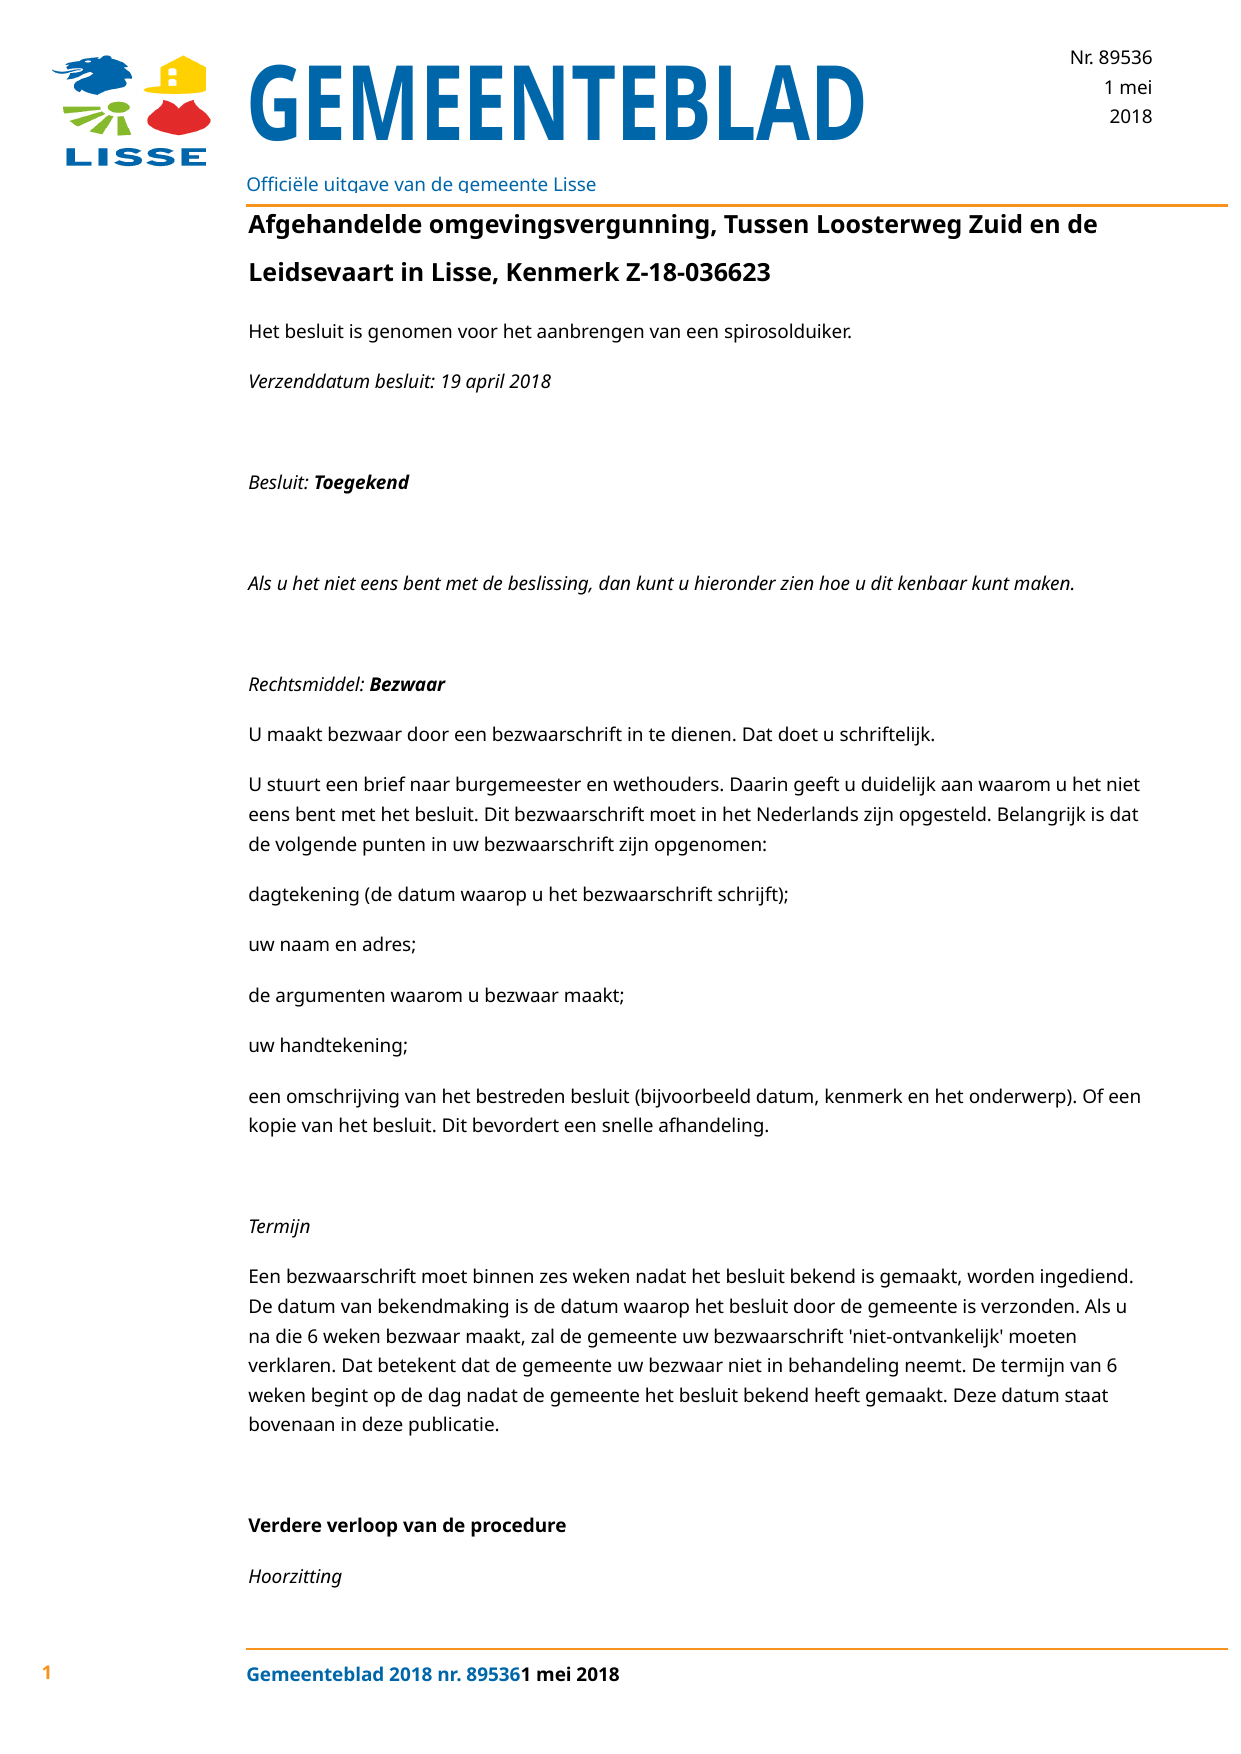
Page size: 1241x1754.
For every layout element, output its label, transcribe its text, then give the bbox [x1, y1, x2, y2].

text uw handtekening; [248, 1032, 1152, 1058]
text Termijn [248, 1213, 1152, 1239]
text U stuurt een brief naar burgemeester en wethouders. Daarin geeft u duidelijk aan waarom u het niet eens bent met het besluit. Dit bezwaarschrift moet in het Nederlands zijn opgesteld. Belangrijk is dat de volgende punten in uw bezwaarschrift zijn opgenomen: [248, 772, 1152, 857]
text Rechtsmiddel: Bezwaar [248, 671, 1152, 697]
text Verdere verloop van de procedure [248, 1512, 1152, 1538]
text dagtekening (de datum waarop u het bezwaarschrift schrijft); [248, 881, 1152, 907]
text uw naam en adres; [248, 932, 1152, 957]
picture [41, 47, 231, 172]
text de argumenten waarom u bezwaar maakt; [248, 982, 1152, 1008]
text een omschrijving van het bestreden besluit (bijvoorbeeld datum, kenmerk en het onderwerp). Of een kopie van het besluit. Dit bevordert een snelle afhandeling. [248, 1083, 1152, 1138]
text Hoorzitting [248, 1563, 1152, 1589]
text Besluit: Toegekend [248, 469, 1152, 495]
text Afgehandelde omgevingsvergunning, Tussen Loosterweg Zuid en de Leidsevaart in Lisse, Kenmerk Z-18-036623 [248, 207, 1152, 288]
text Een bezwaarschrift moet binnen zes weken nadat het besluit bekend is gemaakt, worden ingediend. De datum van bekendmaking is de datum waarop het besluit door de gemeente is verzonden. Als u na die 6 weken bezwaar maakt, zal de gemeente uw bezwaarschrift 'niet-ontvankelijk' moeten verklaren. Dat betekent dat de gemeente uw bezwaar niet in behandeling neemt. De termijn van 6 weken begint op de dag nadat de gemeente het besluit bekend heeft gemaakt. Deze datum staat bovenaan in deze publicatie. [248, 1264, 1152, 1437]
text U maakt bezwaar door een bezwaarschrift in te dienen. Dat doet u schriftelijk. [248, 721, 1152, 747]
text Verzenddatum besluit: 19 april 2018 [248, 368, 1152, 394]
text Het besluit is genomen voor het aanbrengen van een spirosolduiker. [248, 318, 1152, 344]
text Als u het niet eens bent met de beslissing, dan kunt u hieronder zien hoe u dit kenbaar kunt maken. [248, 570, 1152, 596]
